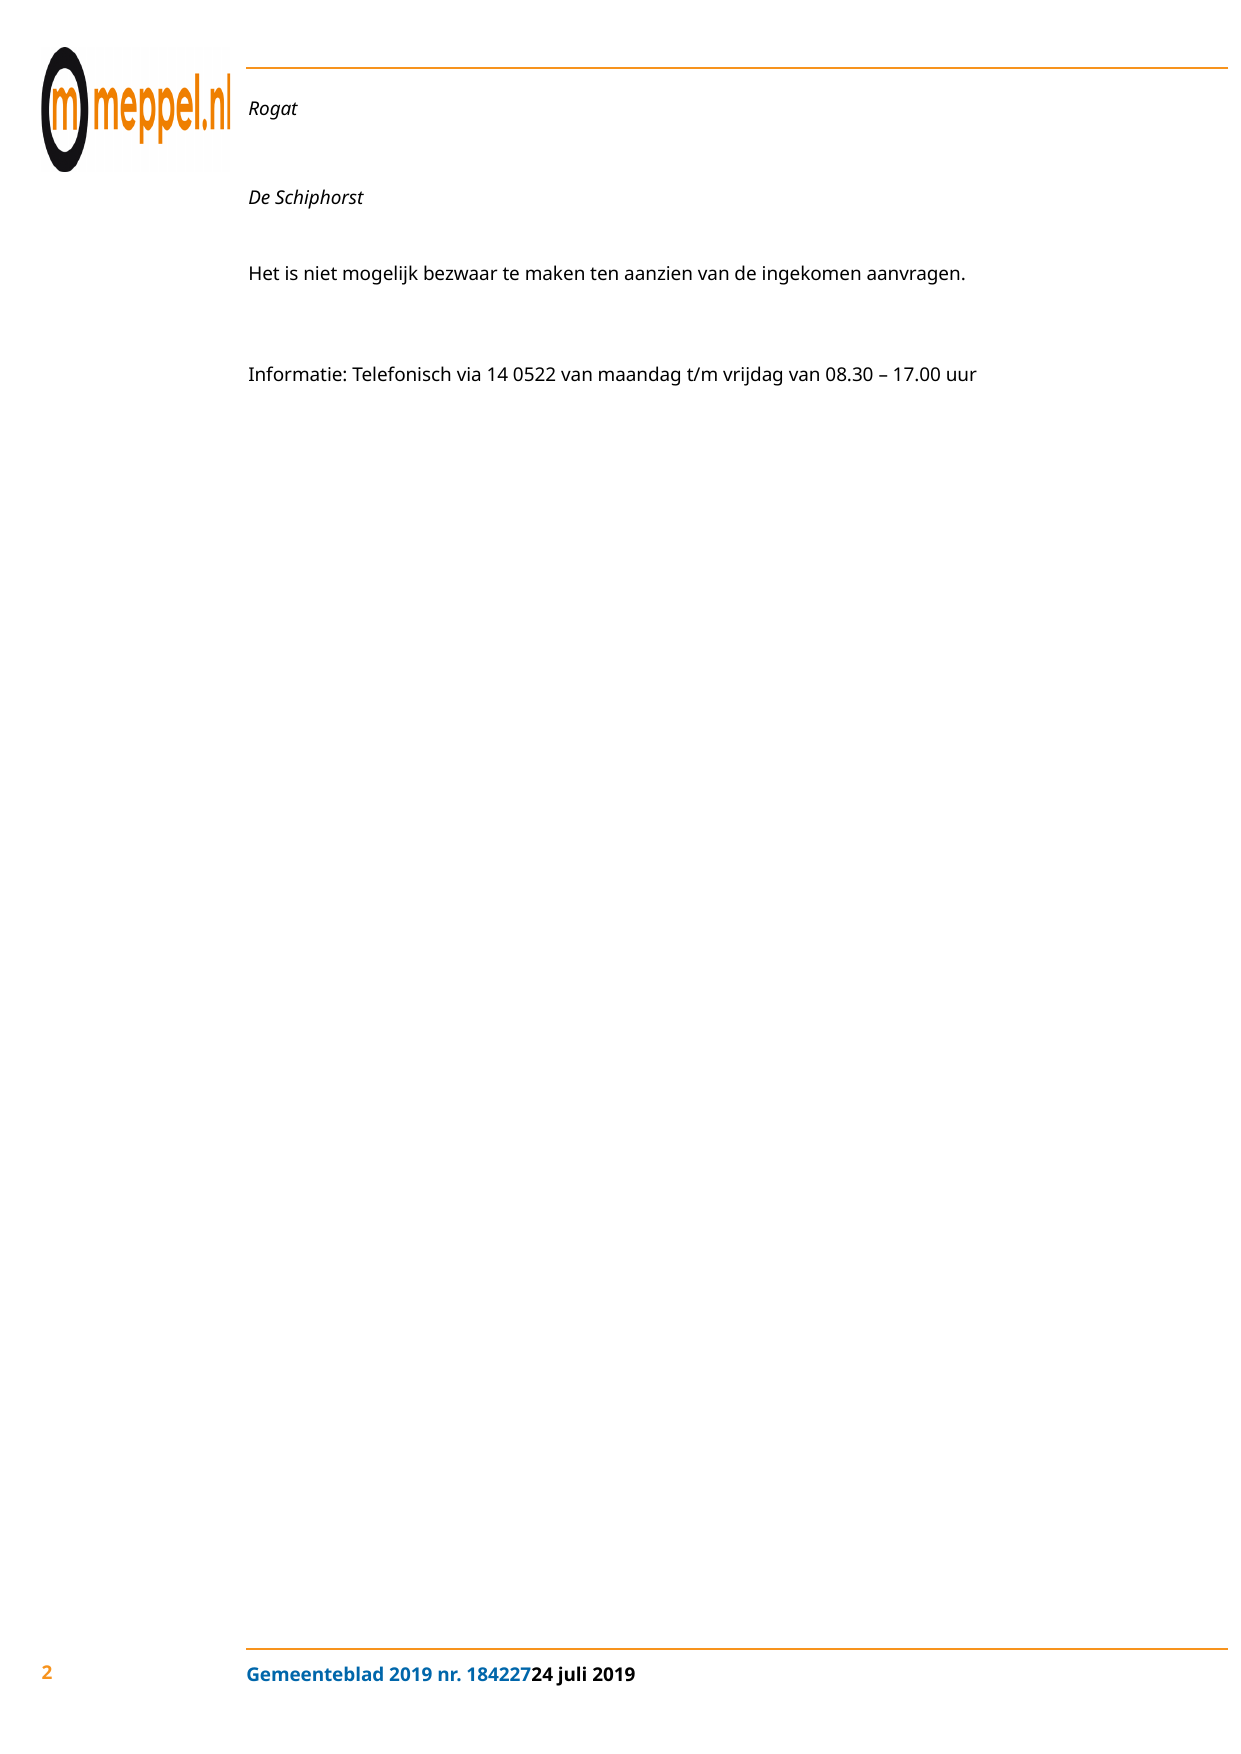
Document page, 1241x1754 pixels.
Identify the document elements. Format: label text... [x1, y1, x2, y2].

picture [41, 47, 231, 172]
text Rogat [248, 95, 1152, 121]
text Het is niet mogelijk bezwaar te maken ten aanzien van de ingekomen aanvragen. [248, 261, 1152, 286]
text De Schiphorst [248, 184, 1152, 210]
text Informatie: Telefonisch via 14 0522 van maandag t/m vrijdag van 08.30 – 17.00 uur [248, 361, 1152, 387]
